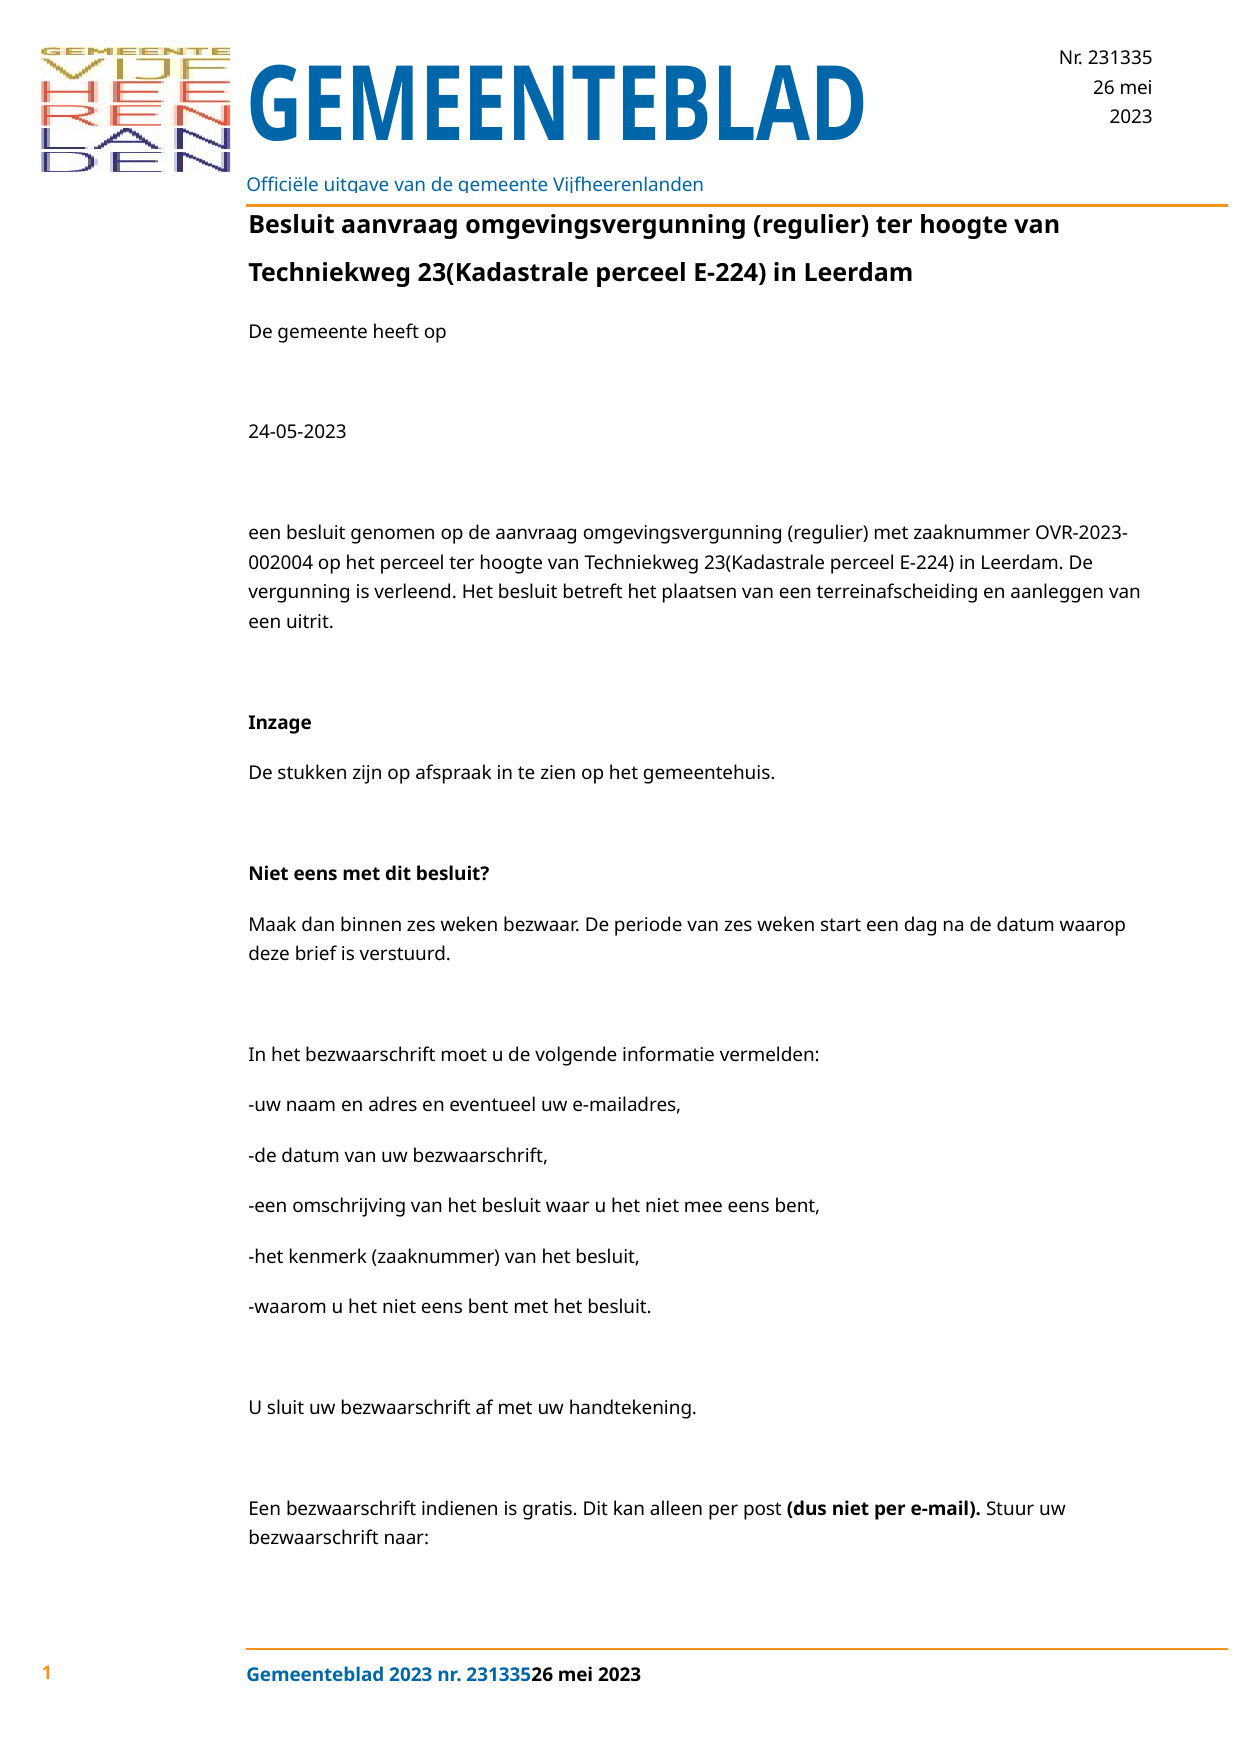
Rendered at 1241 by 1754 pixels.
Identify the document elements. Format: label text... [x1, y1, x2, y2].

text een besluit genomen op de aanvraag omgevingsvergunning (regulier) met zaaknummer OVR-2023-002004 op het perceel ter hoogte van Techniekweg 23(Kadastrale perceel E-224) in Leerdam. De vergunning is verleend. Het besluit betreft het plaatsen van een terreinafscheiding en aanleggen van een uitrit. [248, 519, 1152, 634]
text U sluit uw bezwaarschrift af met uw handtekening. [248, 1394, 1152, 1420]
text -waarom u het niet eens bent met het besluit. [248, 1293, 1152, 1319]
text Besluit aanvraag omgevingsvergunning (regulier) ter hoogte van Techniekweg 23(Kadastrale perceel E-224) in Leerdam [248, 207, 1152, 288]
text -de datum van uw bezwaarschrift, [248, 1142, 1152, 1168]
text De gemeente heeft op [248, 318, 1152, 344]
text Niet eens met dit besluit? [248, 860, 1152, 886]
text Een bezwaarschrift indienen is gratis. Dit kan alleen per post (dus niet per e-mail). Stuur uw bezwaarschrift naar: [248, 1495, 1152, 1550]
text Maak dan binnen zes weken bezwaar. De periode van zes weken start een dag na de datum waarop deze brief is verstuurd. [248, 911, 1152, 966]
text -uw naam en adres en eventueel uw e-mailadres, [248, 1092, 1152, 1117]
text In het bezwaarschrift moet u de volgende informatie vermelden: [248, 1041, 1152, 1067]
text -een omschrijving van het besluit waar u het niet mee eens bent, [248, 1192, 1152, 1218]
text De stukken zijn op afspraak in te zien op het gemeentehuis. [248, 759, 1152, 785]
text -het kenmerk (zaaknummer) van het besluit, [248, 1243, 1152, 1269]
text 24-05-2023 [248, 419, 1152, 444]
picture [41, 47, 231, 172]
text Inzage [248, 709, 1152, 735]
